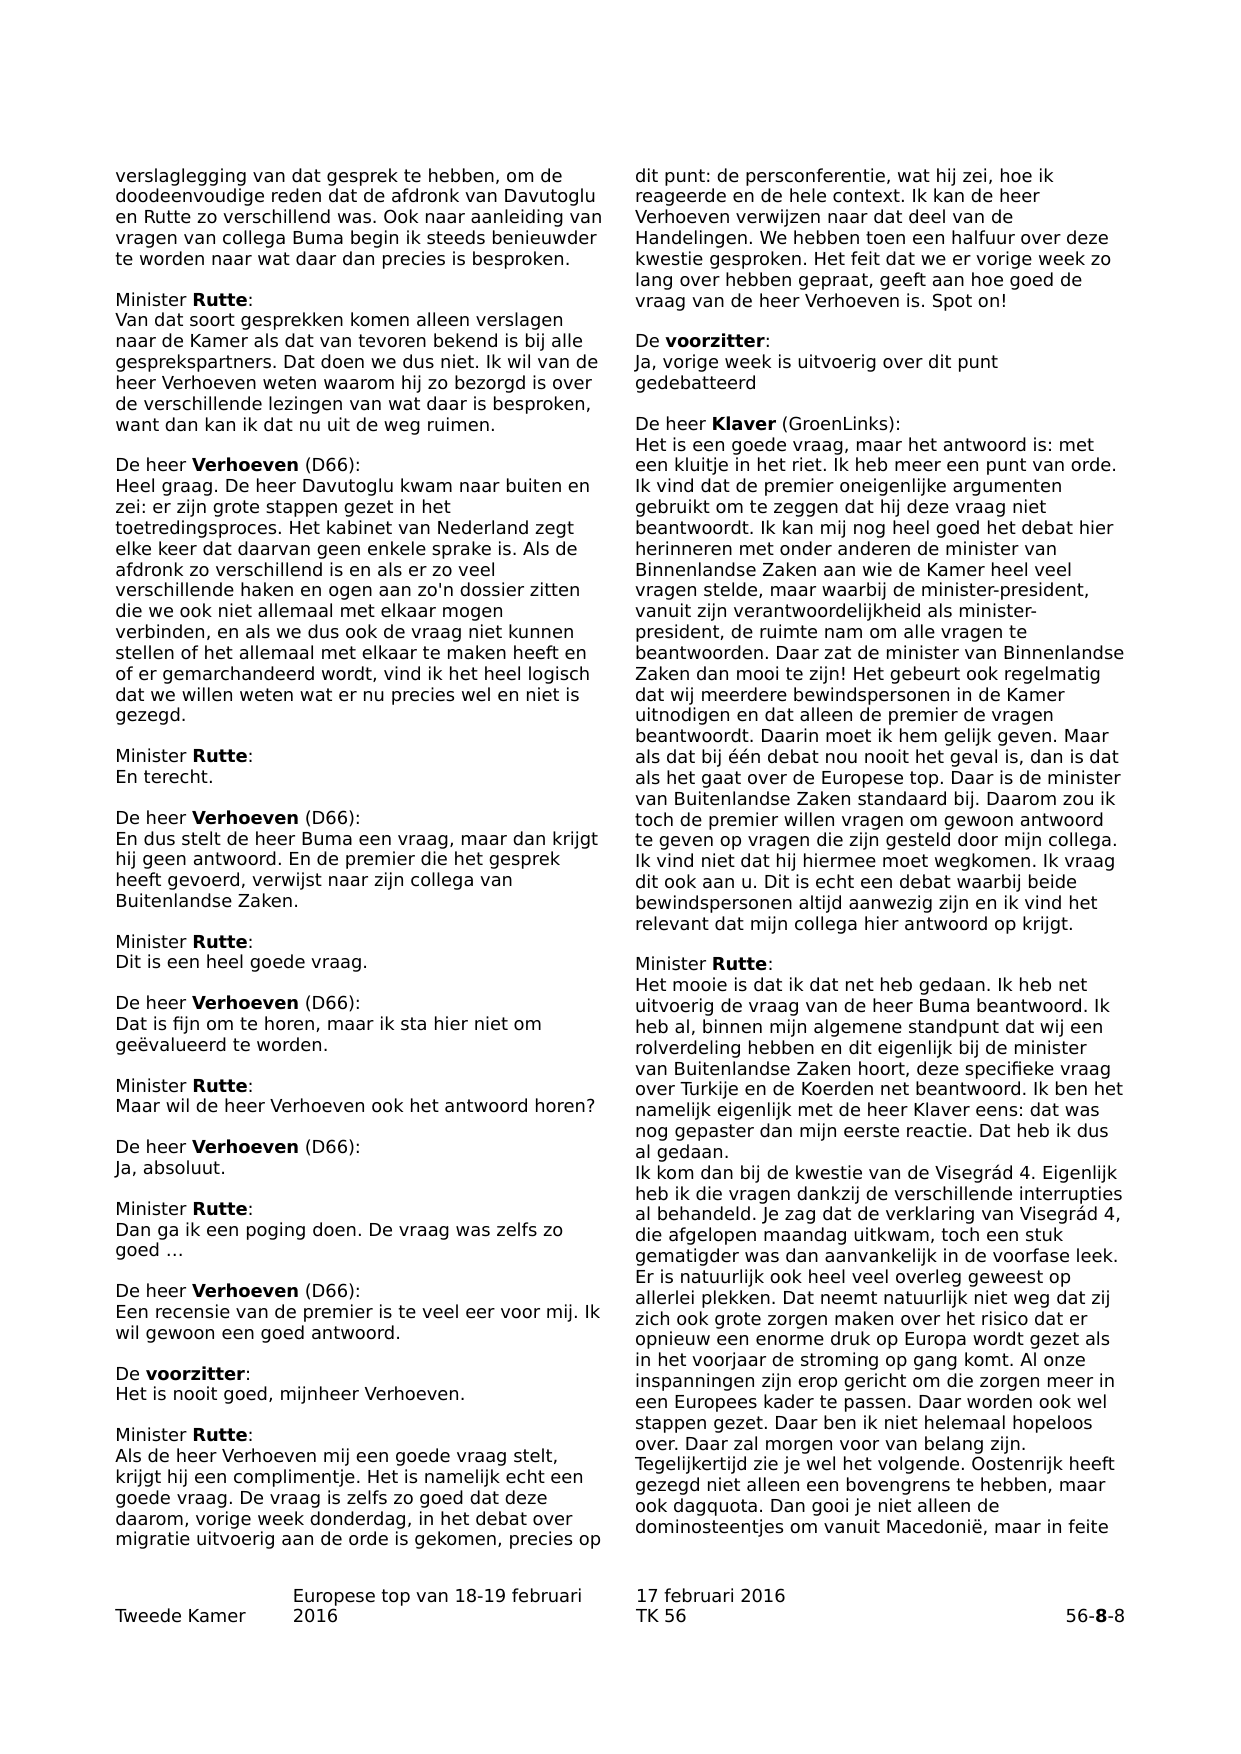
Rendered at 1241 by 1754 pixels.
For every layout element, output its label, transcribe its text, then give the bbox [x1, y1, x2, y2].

text De heer Verhoeven (D66): [115, 1281, 605, 1302]
text Minister Rutte: [115, 1199, 605, 1219]
text De heer Verhoeven (D66): [115, 807, 605, 828]
text verslaglegging van dat gesprek te hebben, om de doodeenvoudige reden dat de afdronk van Davutoglu en Rutte zo verschillend was. Ook naar aanleiding van vragen van collega Buma begin ik steeds benieuwder te worden naar wat daar dan precies is besproken. [115, 165, 605, 269]
text Minister Rutte: [115, 289, 605, 310]
text Minister Rutte: [115, 1425, 605, 1446]
text Ja, vorige week is uitvoerig over dit punt gedebatteerd [635, 352, 1125, 393]
text En dus stelt de heer Buma een vraag, maar dan krijgt hij geen antwoord. En de premier die het gesprek heeft gevoerd, verwijst naar zijn collega van Buitenlandse Zaken. [115, 828, 605, 912]
text Ja, absoluut. [115, 1158, 605, 1179]
text De voorzitter: [115, 1363, 605, 1384]
text Dit is een heel goede vraag. [115, 952, 605, 973]
text De heer Verhoeven (D66): [115, 1137, 605, 1158]
text Van dat soort gesprekken komen alleen verslagen naar de Kamer als dat van tevoren bekend is bij alle gesprekspartners. Dat doen we dus niet. Ik wil van de heer Verhoeven weten waarom hij zo bezorgd is over de verschillende lezingen van wat daar is besproken, want dan kan ik dat nu uit de weg ruimen. [115, 310, 605, 435]
text dit punt: de persconferentie, wat hij zei, hoe ik reageerde en de hele context. Ik kan de heer Verhoeven verwijzen naar dat deel van de Handelingen. We hebben toen een halfuur over deze kwestie gesproken. Het feit dat we er vorige week zo lang over hebben gepraat, geeft aan hoe goed de vraag van de heer Verhoeven is. Spot on! [635, 165, 1125, 311]
text De heer Verhoeven (D66): [115, 993, 605, 1014]
text Het is nooit goed, mijnheer Verhoeven. [115, 1384, 605, 1405]
text Als de heer Verhoeven mij een goede vraag stelt, krijgt hij een complimentje. Het is namelijk echt een goede vraag. De vraag is zelfs zo goed dat deze daarom, vorige week donderdag, in het debat over migratie uitvoerig aan de orde is gekomen, precies op [115, 1446, 605, 1550]
text Dan ga ik een poging doen. De vraag was zelfs zo goed … [115, 1219, 605, 1261]
text Minister Rutte: [115, 932, 605, 952]
text Het is een goede vraag, maar het antwoord is: met een kluitje in het riet. Ik heb meer een punt van orde. Ik vind dat de premier oneigenlijke argumenten gebruikt om te zeggen dat hij deze vraag niet beantwoordt. Ik kan mij nog heel goed het debat hier herinneren met onder anderen de minister van Binnenlandse Zaken aan wie de Kamer heel veel vragen stelde, maar waarbij de minister-president, vanuit zijn verantwoordelijkheid als minister-president, de ruimte nam om alle vragen te beantwoorden. Daar zat de minister van Binnenlandse Zaken dan mooi te zijn! Het gebeurt ook regelmatig dat wij meerdere bewindspersonen in de Kamer uitnodigen en dat alleen de premier de vragen beantwoordt. Daarin moet ik hem gelijk geven. Maar als dat bij één debat nou nooit het geval is, dan is dat als het gaat over de Europese top. Daar is de minister van Buitenlandse Zaken standaard bij. Daarom zou ik toch de premier willen vragen om gewoon antwoord te geven op vragen die zijn gesteld door mijn collega. Ik vind niet dat hij hiermee moet wegkomen. Ik vraag dit ook aan u. Dit is echt een debat waarbij beide bewindspersonen altijd aanwezig zijn en ik vind het relevant dat mijn collega hier antwoord op krijgt. [635, 434, 1125, 934]
text Het mooie is dat ik dat net heb gedaan. Ik heb net uitvoerig de vraag van de heer Buma beantwoord. Ik heb al, binnen mijn algemene standpunt dat wij een rolverdeling hebben en dit eigenlijk bij de minister van Buitenlandse Zaken hoort, deze specifieke vraag over Turkije en de Koerden net beantwoord. Ik ben het namelijk eigenlijk met de heer Klaver eens: dat was nog gepaster dan mijn eerste reactie. Dat heb ik dus al gedaan. [635, 975, 1125, 1162]
text Minister Rutte: [635, 954, 1125, 975]
text Minister Rutte: [115, 746, 605, 767]
text Dat is fijn om te horen, maar ik sta hier niet om geëvalueerd te worden. [115, 1014, 605, 1056]
text En terecht. [115, 767, 605, 787]
text Een recensie van de premier is te veel eer voor mij. Ik wil gewoon een goed antwoord. [115, 1302, 605, 1343]
text Heel graag. De heer Davutoglu kwam naar buiten en zei: er zijn grote stappen gezet in het toetredingsproces. Het kabinet van Nederland zegt elke keer dat daarvan geen enkele sprake is. Als de afdronk zo verschillend is en als er zo veel verschillende haken en ogen aan zo'n dossier zitten die we ook niet allemaal met elkaar mogen verbinden, en als we dus ook de vraag niet kunnen stellen of het allemaal met elkaar te maken heeft en of er gemarchandeerd wordt, vind ik het heel logisch dat we willen weten wat er nu precies wel en niet is gezegd. [115, 476, 605, 726]
text De voorzitter: [635, 331, 1125, 352]
text Minister Rutte: [115, 1076, 605, 1096]
text De heer Klaver (GroenLinks): [635, 413, 1125, 434]
text Ik kom dan bij de kwestie van de Visegrád 4. Eigenlijk heb ik die vragen dankzij de verschillende interrupties al behandeld. Je zag dat de verklaring van Visegrád 4, die afgelopen maandag uitkwam, toch een stuk gematigder was dan aanvankelijk in de voorfase leek. Er is natuurlijk ook heel veel overleg geweest op allerlei plekken. Dat neemt natuurlijk niet weg dat zij zich ook grote zorgen maken over het risico dat er opnieuw een enorme druk op Europa wordt gezet als in het voorjaar de stroming op gang komt. Al onze inspanningen zijn erop gericht om die zorgen meer in een Europees kader te passen. Daar worden ook wel stappen gezet. Daar ben ik niet helemaal hopeloos over. Daar zal morgen voor van belang zijn. Tegelijkertijd zie je wel het volgende. Oostenrijk heeft gezegd niet alleen een bovengrens te hebben, maar ook dagquota. Dan gooi je niet alleen de dominosteentjes om vanuit Macedonië, maar in feite [635, 1162, 1125, 1537]
text Maar wil de heer Verhoeven ook het antwoord horen? [115, 1096, 605, 1117]
text De heer Verhoeven (D66): [115, 455, 605, 476]
